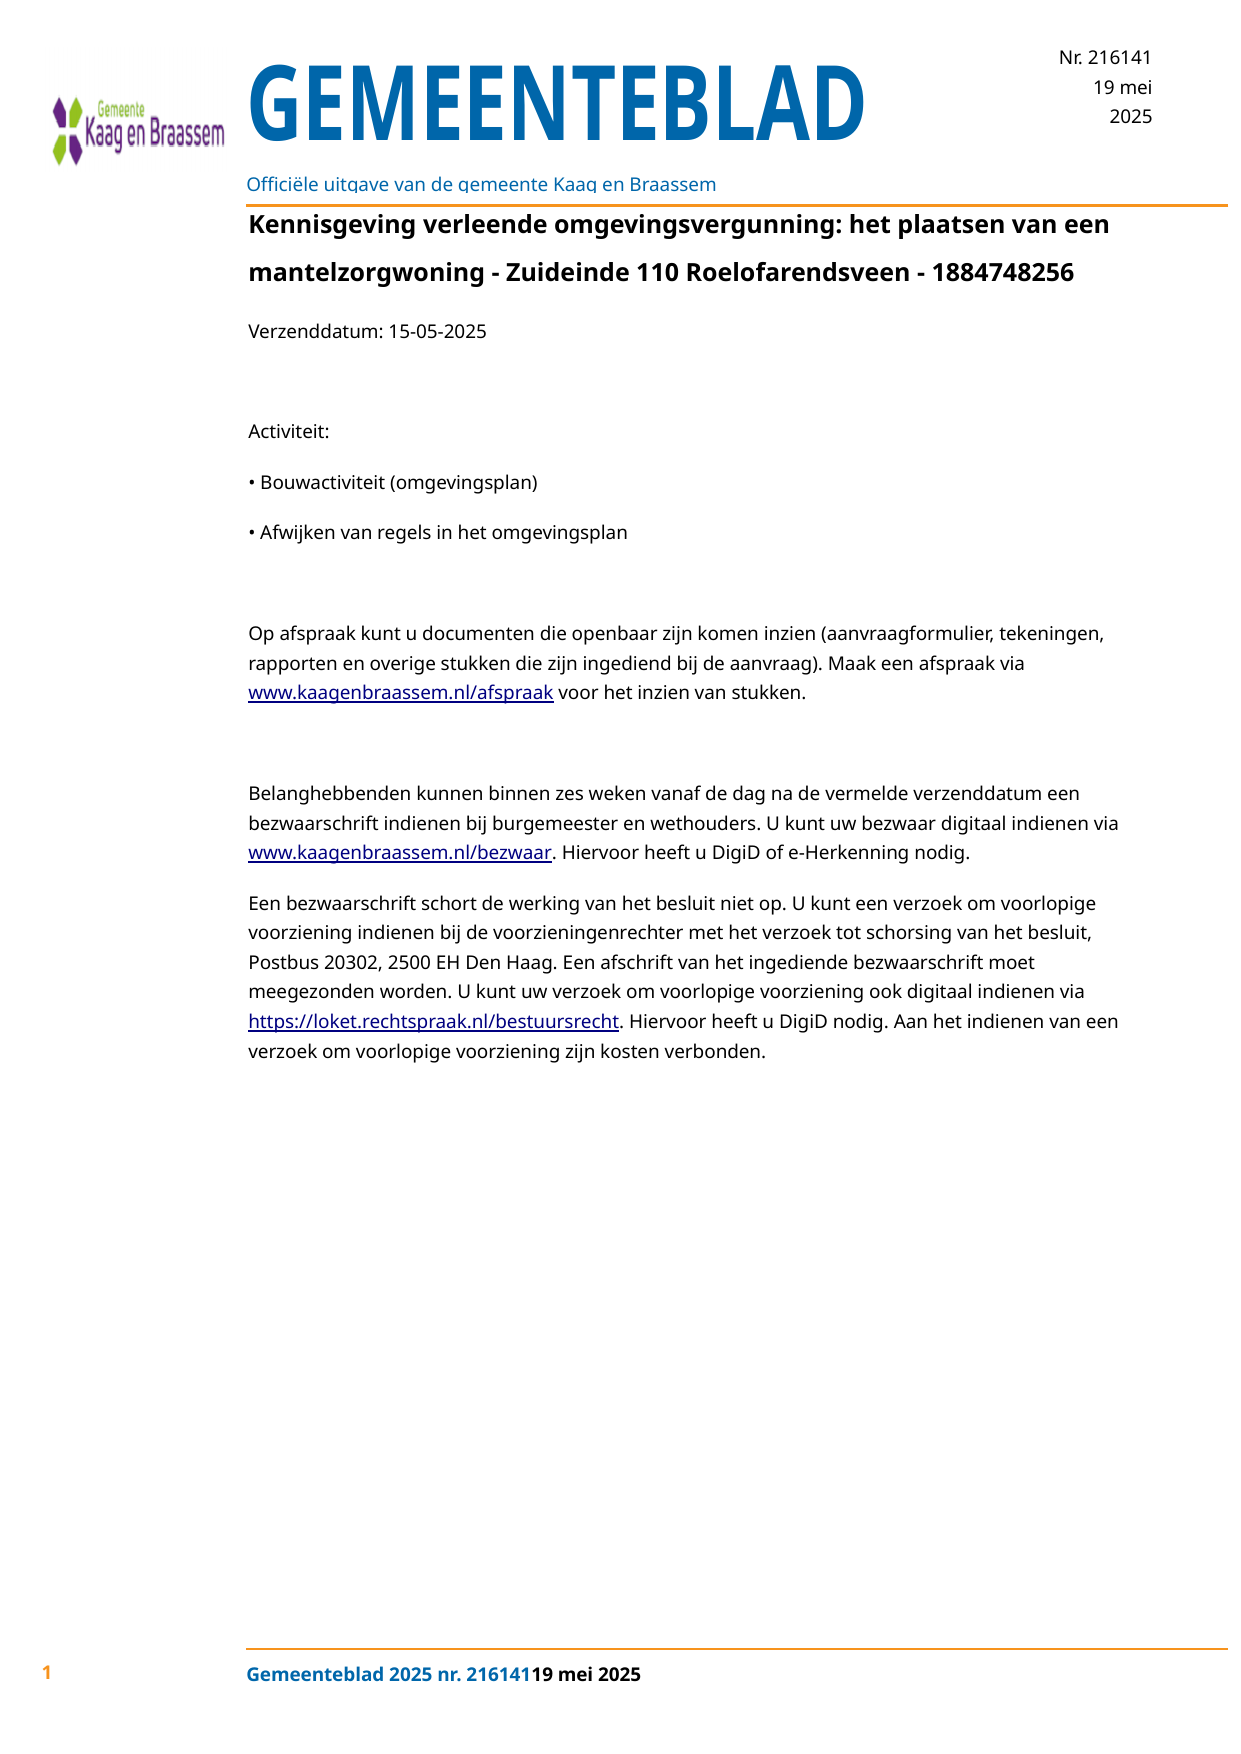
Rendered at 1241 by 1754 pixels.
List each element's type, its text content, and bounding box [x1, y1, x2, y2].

text • Afwijken van regels in het omgevingsplan [248, 519, 1152, 545]
text Op afspraak kunt u documenten die openbaar zijn komen inzien (aanvraagformulier, tekeningen, rapporten en overige stukken die zijn ingediend bij de aanvraag). Maak een afspraak via www.kaagenbraassem.nl/afspraak voor het inzien van stukken. [248, 620, 1152, 705]
picture [41, 47, 231, 172]
text Activiteit: [248, 419, 1152, 444]
text Kennisgeving verleende omgevingsvergunning: het plaatsen van een mantelzorgwoning - Zuideinde 110 Roelofarendsveen - 1884748256 [248, 207, 1152, 288]
text • Bouwactiviteit (omgevingsplan) [248, 469, 1152, 495]
text Belanghebbenden kunnen binnen zes weken vanaf de dag na de vermelde verzenddatum een bezwaarschrift indienen bij burgemeester en wethouders. U kunt uw bezwaar digitaal indienen via www.kaagenbraassem.nl/bezwaar. Hiervoor heeft u DigiD of e-Herkenning nodig. [248, 780, 1152, 865]
text Verzenddatum: 15-05-2025 [248, 318, 1152, 344]
text Een bezwaarschrift schort de werking van het besluit niet op. U kunt een verzoek om voorlopige voorziening indienen bij de voorzieningenrechter met het verzoek tot schorsing van het besluit, Postbus 20302, 2500 EH Den Haag. Een afschrift van het ingediende bezwaarschrift moet meegezonden worden. U kunt uw verzoek om voorlopige voorziening ook digitaal indienen via https://loket.rechtspraak.nl/bestuursrecht. Hiervoor heeft u DigiD nodig. Aan het indienen van een verzoek om voorlopige voorziening zijn kosten verbonden. [248, 890, 1152, 1064]
